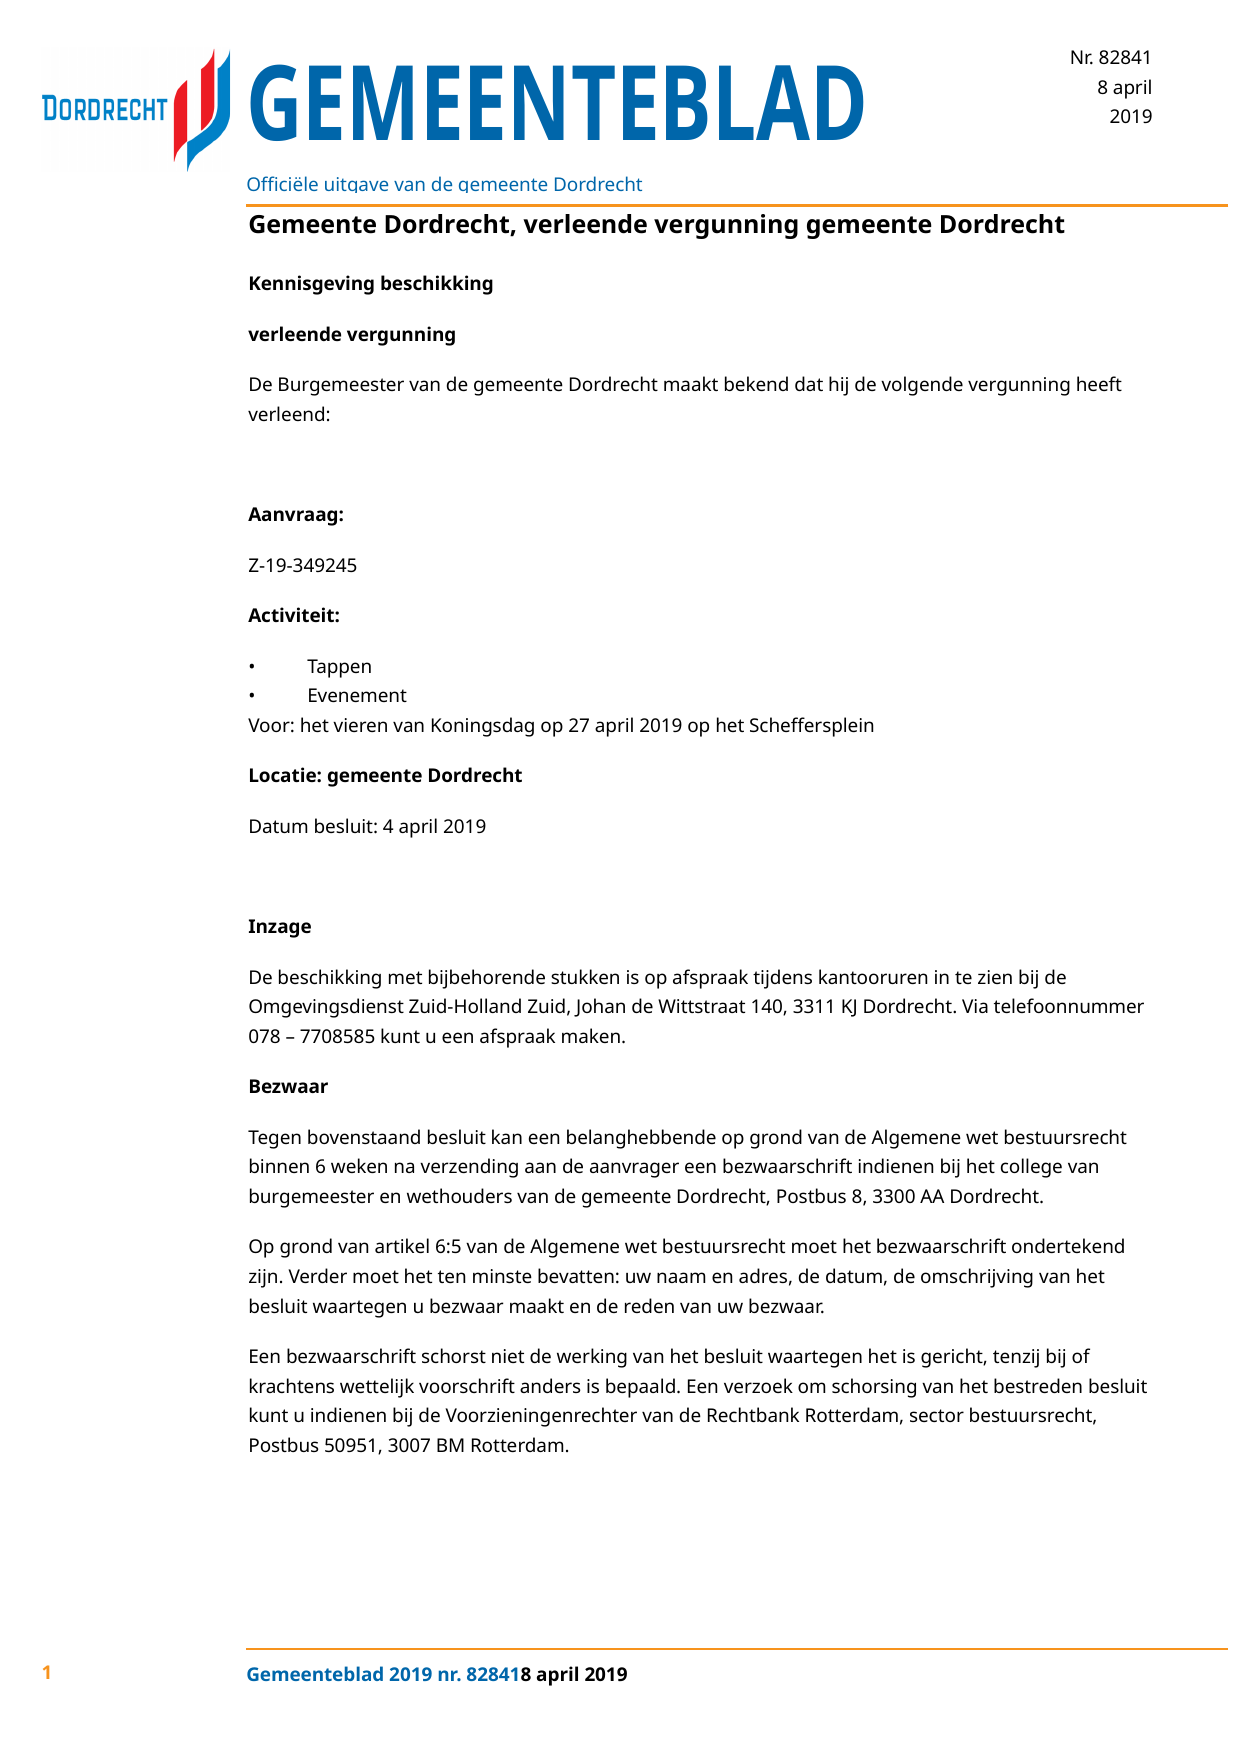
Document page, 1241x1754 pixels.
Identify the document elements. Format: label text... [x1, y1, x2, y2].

list Evenement [248, 682, 1152, 708]
text Bezwaar [248, 1074, 1152, 1099]
text Voor: het vieren van Koningsdag op 27 april 2019 op het Scheffersplein [248, 712, 1152, 738]
text De Burgemeester van de gemeente Dordrecht maakt bekend dat hij de volgende vergunning heeft verleend: [248, 371, 1152, 426]
text De beschikking met bijbehorende stukken is op afspraak tijdens kantooruren in te zien bij de Omgevingsdienst Zuid-Holland Zuid, Johan de Wittstraat 140, 3311 KJ Dordrecht. Via telefoonnummer 078 – 7708585 kunt u een afspraak maken. [248, 964, 1152, 1049]
text Kennisgeving beschikking [248, 270, 1152, 296]
text Z-19-349245 [248, 552, 1152, 578]
text Op grond van artikel 6:5 van de Algemene wet bestuursrecht moet het bezwaarschrift ondertekend zijn. Verder moet het ten minste bevatten: uw naam en adres, de datum, de omschrijving van het besluit waartegen u bezwaar maakt en de reden van uw bezwaar. [248, 1234, 1152, 1318]
list Tappen [248, 653, 1152, 678]
text Aanvraag: [248, 502, 1152, 527]
text verleende vergunning [248, 321, 1152, 346]
text Activiteit: [248, 602, 1152, 628]
text Datum besluit: 4 april 2019 [248, 813, 1152, 838]
picture [41, 47, 231, 172]
text Een bezwaarschrift schorst niet de werking van het besluit waartegen het is gericht, tenzij bij of krachtens wettelijk voorschrift anders is bepaald. Een verzoek om schorsing van het bestreden besluit kunt u indienen bij de Voorzieningenrechter van de Rechtbank Rotterdam, sector bestuursrecht, Postbus 50951, 3007 BM Rotterdam. [248, 1343, 1152, 1458]
text Inzage [248, 914, 1152, 939]
text Locatie: gemeente Dordrecht [248, 762, 1152, 788]
text Tegen bovenstaand besluit kan een belanghebbende op grond van de Algemene wet bestuursrecht binnen 6 weken na verzending aan de aanvrager een bezwaarschrift indienen bij het college van burgemeester en wethouders van de gemeente Dordrecht, Postbus 8, 3300 AA Dordrecht. [248, 1124, 1152, 1209]
text Gemeente Dordrecht, verleende vergunning gemeente Dordrecht [248, 207, 1152, 241]
